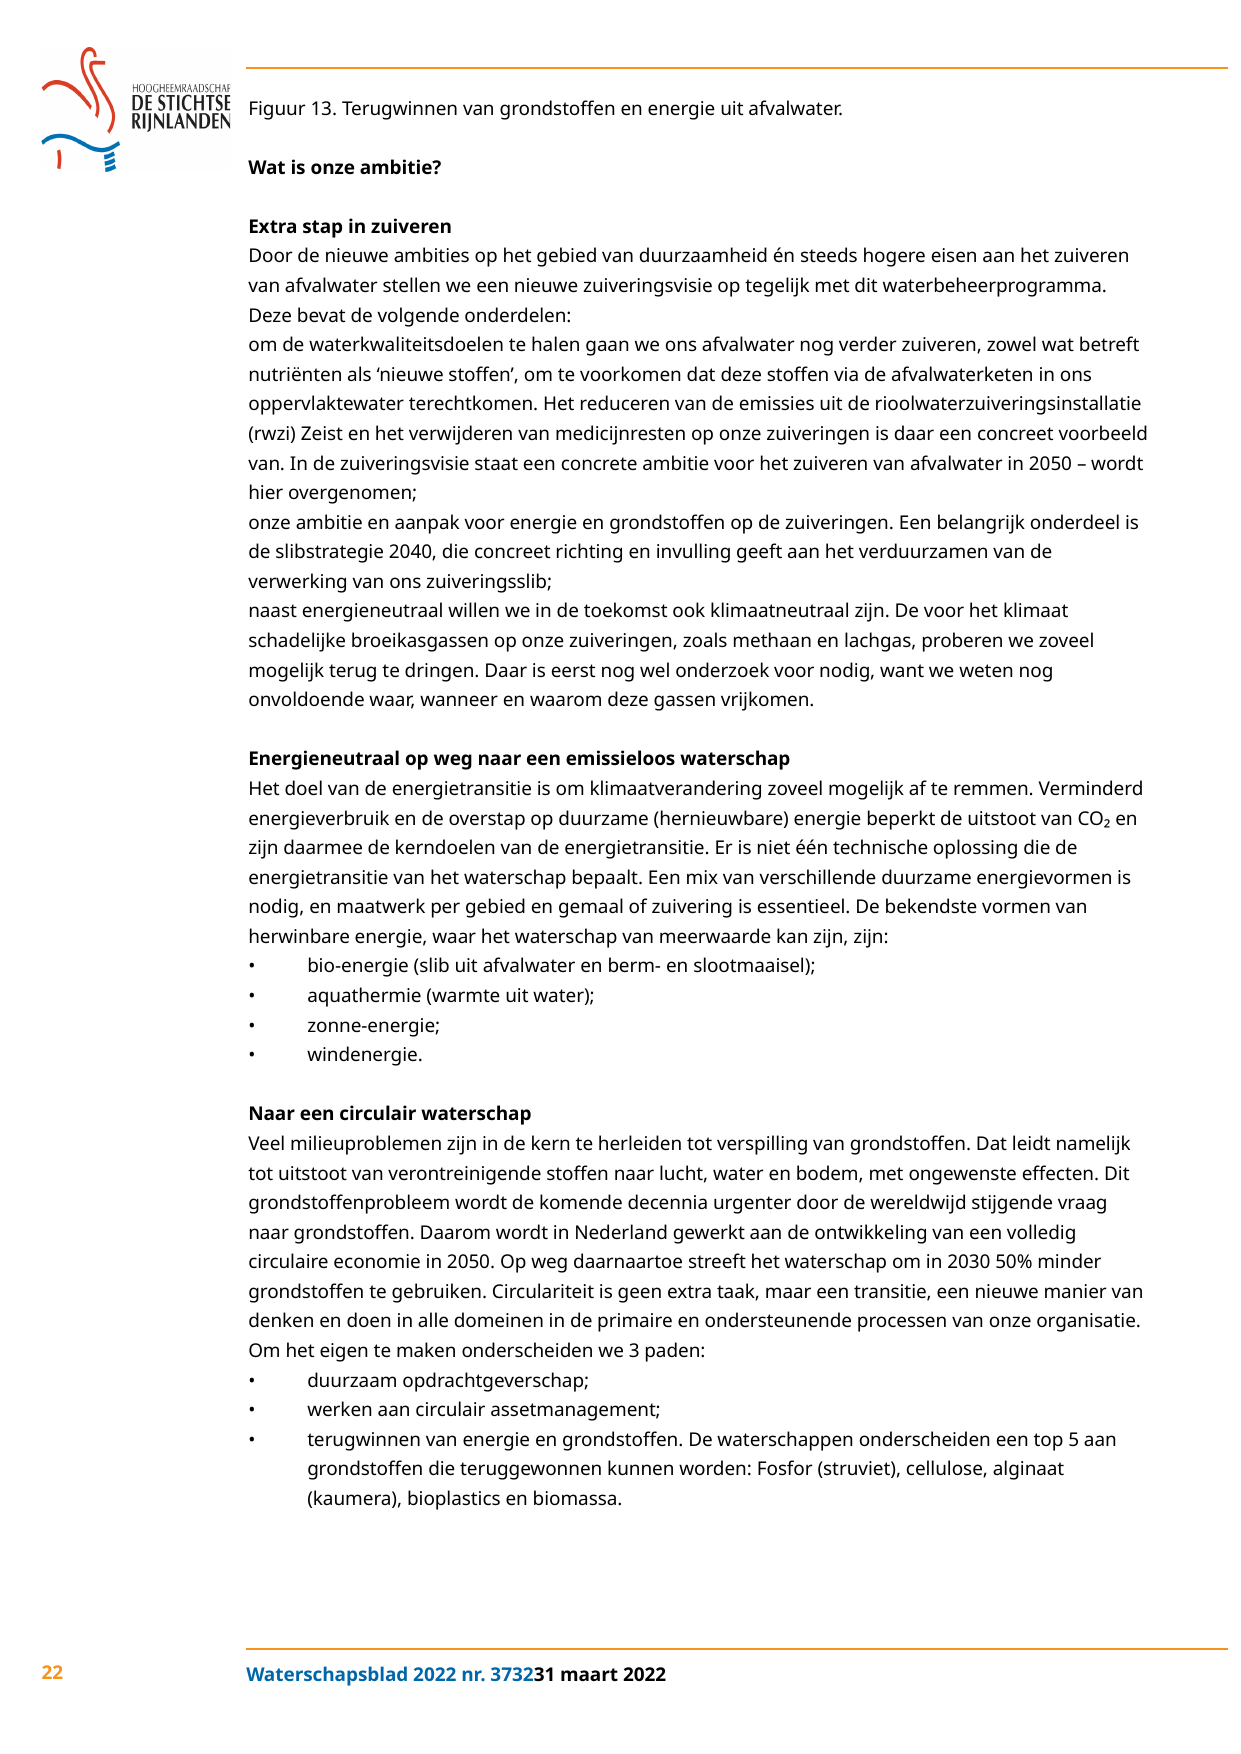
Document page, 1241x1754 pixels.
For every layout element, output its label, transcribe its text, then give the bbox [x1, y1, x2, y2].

list zonne-energie; [248, 1012, 1152, 1038]
list werken aan circulair assetmanagement; [248, 1396, 1152, 1422]
list terugwinnen van energie en grondstoffen. De waterschappen onderscheiden een top 5 aan grondstoffen die teruggewonnen kunnen worden: Fosfor (struviet), cellulose, alginaat (kaumera), bioplastics en biomassa. [248, 1426, 1152, 1511]
list aquathermie (warmte uit water); [248, 982, 1152, 1008]
text Door de nieuwe ambities op het gebied van duurzaamheid én steeds hogere eisen aan het zuiveren van afvalwater stellen we een nieuwe zuiveringsvisie op tegelijk met dit waterbeheerprogramma. Deze bevat de volgende onderdelen: [248, 243, 1152, 328]
text Veel milieuproblemen zijn in de kern te herleiden tot verspilling van grondstoffen. Dat leidt namelijk tot uitstoot van verontreinigende stoffen naar lucht, water en bodem, met ongewenste effecten. Dit grondstoffenprobleem wordt de komende decennia urgenter door de wereldwijd stijgende vraag naar grondstoffen. Daarom wordt in Nederland gewerkt aan de ontwikkeling van een volledig circulaire economie in 2050. Op weg daarnaartoe streeft het waterschap om in 2030 50% minder grondstoffen te gebruiken. Circulariteit is geen extra taak, maar een transitie, een nieuwe manier van denken en doen in alle domeinen in de primaire en ondersteunende processen van onze organisatie. Om het eigen te maken onderscheiden we 3 paden: [248, 1130, 1152, 1363]
text Wat is onze ambitie? [248, 154, 1152, 180]
list bio-energie (slib uit afvalwater en berm- en slootmaaisel); [248, 953, 1152, 978]
list duurzaam opdrachtgeverschap; [248, 1367, 1152, 1393]
text onze ambitie en aanpak voor energie en grondstoffen op de zuiveringen. Een belangrijk onderdeel is de slibstrategie 2040, die concreet richting en invulling geeft aan het verduurzamen van de verwerking van ons zuiveringsslib; [248, 509, 1152, 594]
text Figuur 13. Terugwinnen van grondstoffen en energie uit afvalwater. [248, 95, 1152, 121]
picture [41, 47, 231, 172]
list windenergie. [248, 1041, 1152, 1067]
text Extra stap in zuiveren [248, 213, 1152, 239]
text Energieneutraal op weg naar een emissieloos waterschap [248, 746, 1152, 771]
text Het doel van de energietransitie is om klimaatverandering zoveel mogelijk af te remmen. Verminderd energieverbruik en de overstap op duurzame (hernieuwbare) energie beperkt de uitstoot van CO₂ en zijn daarmee de kerndoelen van de energietransitie. Er is niet één technische oplossing die de energietransitie van het waterschap bepaalt. Een mix van verschillende duurzame energievormen is nodig, en maatwerk per gebied en gemaal of zuivering is essentieel. De bekendste vormen van herwinbare energie, waar het waterschap van meerwaarde kan zijn, zijn: [248, 775, 1152, 949]
text naast energieneutraal willen we in de toekomst ook klimaatneutraal zijn. De voor het klimaat schadelijke broeikasgassen op onze zuiveringen, zoals methaan en lachgas, proberen we zoveel mogelijk terug te dringen. Daar is eerst nog wel onderzoek voor nodig, want we weten nog onvoldoende waar, wanneer en waarom deze gassen vrijkomen. [248, 598, 1152, 712]
text Naar een circulair waterschap [248, 1101, 1152, 1126]
text om de waterkwaliteitsdoelen te halen gaan we ons afvalwater nog verder zuiveren, zowel wat betreft nutriënten als ‘nieuwe stoffen’, om te voorkomen dat deze stoffen via de afvalwaterketen in ons oppervlaktewater terechtkomen. Het reduceren van de emissies uit de rioolwaterzuiveringsinstallatie (rwzi) Zeist en het verwijderen van medicijnresten op onze zuiveringen is daar een concreet voorbeeld van. In de zuiveringsvisie staat een concrete ambitie voor het zuiveren van afvalwater in 2050 – wordt hier overgenomen; [248, 331, 1152, 505]
